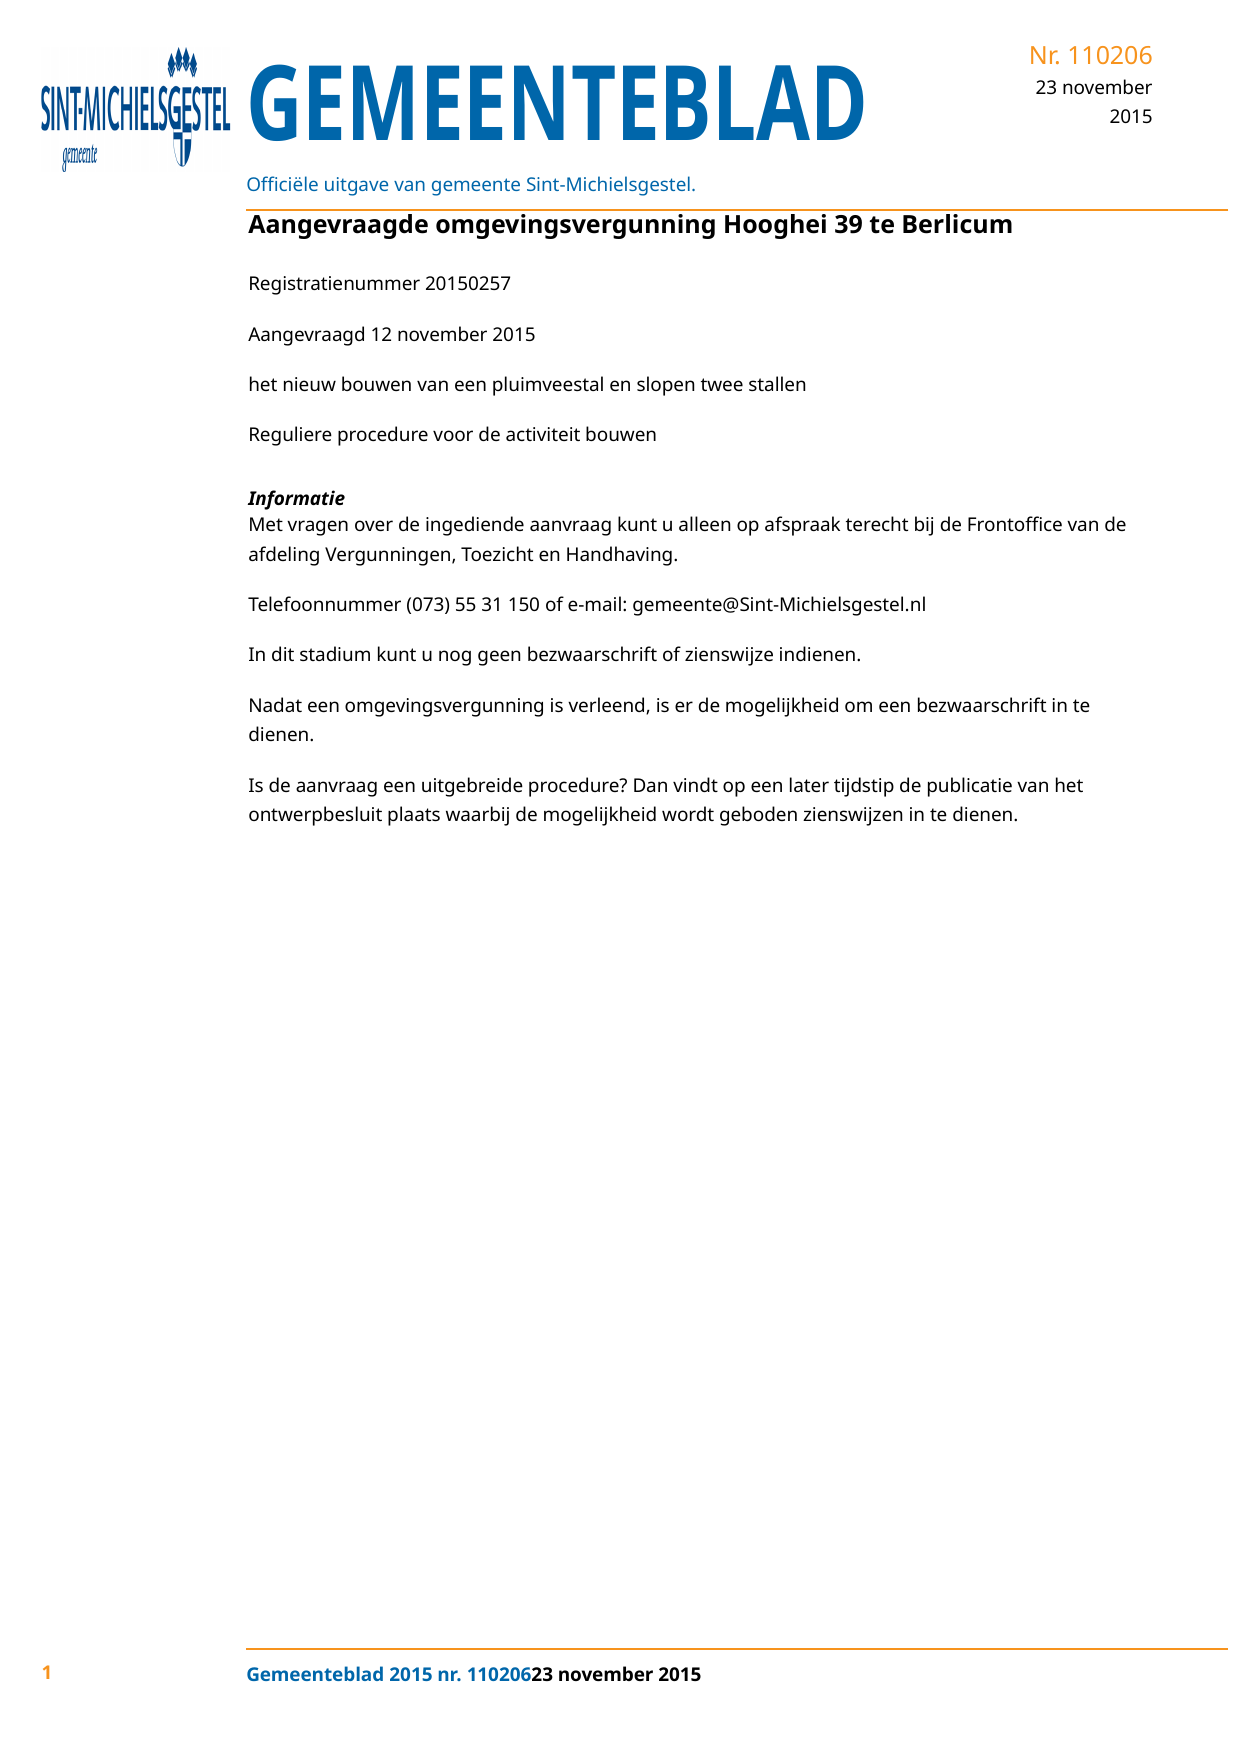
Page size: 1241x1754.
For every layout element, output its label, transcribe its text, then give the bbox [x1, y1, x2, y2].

text Met vragen over de ingediende aanvraag kunt u alleen op afspraak terecht bij de Frontoffice van de afdeling Vergunningen, Toezicht en Handhaving. [248, 511, 1152, 567]
text In dit stadium kunt u nog geen bezwaarschrift of zienswijze indienen. [248, 642, 1152, 667]
text Telefoonnummer (073) 55 31 150 of e-mail: gemeente@Sint-Michielsgestel.nl [248, 591, 1152, 617]
picture [41, 47, 231, 172]
text Nadat een omgevingsvergunning is verleend, is er de mogelijkheid om een bezwaarschrift in te dienen. [248, 692, 1152, 747]
text Aangevraagde omgevingsvergunning Hooghei 39 te Berlicum [248, 211, 1152, 241]
text het nieuw bouwen van een pluimveestal en slopen twee stallen [248, 371, 1152, 397]
text Is de aanvraag een uitgebreide procedure? Dan vindt op een later tijdstip de publicatie van het ontwerpbesluit plaats waarbij de mogelijkheid wordt geboden zienswijzen in te dienen. [248, 772, 1152, 827]
text Reguliere procedure voor de activiteit bouwen [248, 422, 1152, 447]
text Aangevraagd 12 november 2015 [248, 321, 1152, 346]
text Registratienummer 20150257 [248, 270, 1152, 296]
text Informatie [248, 486, 1152, 511]
